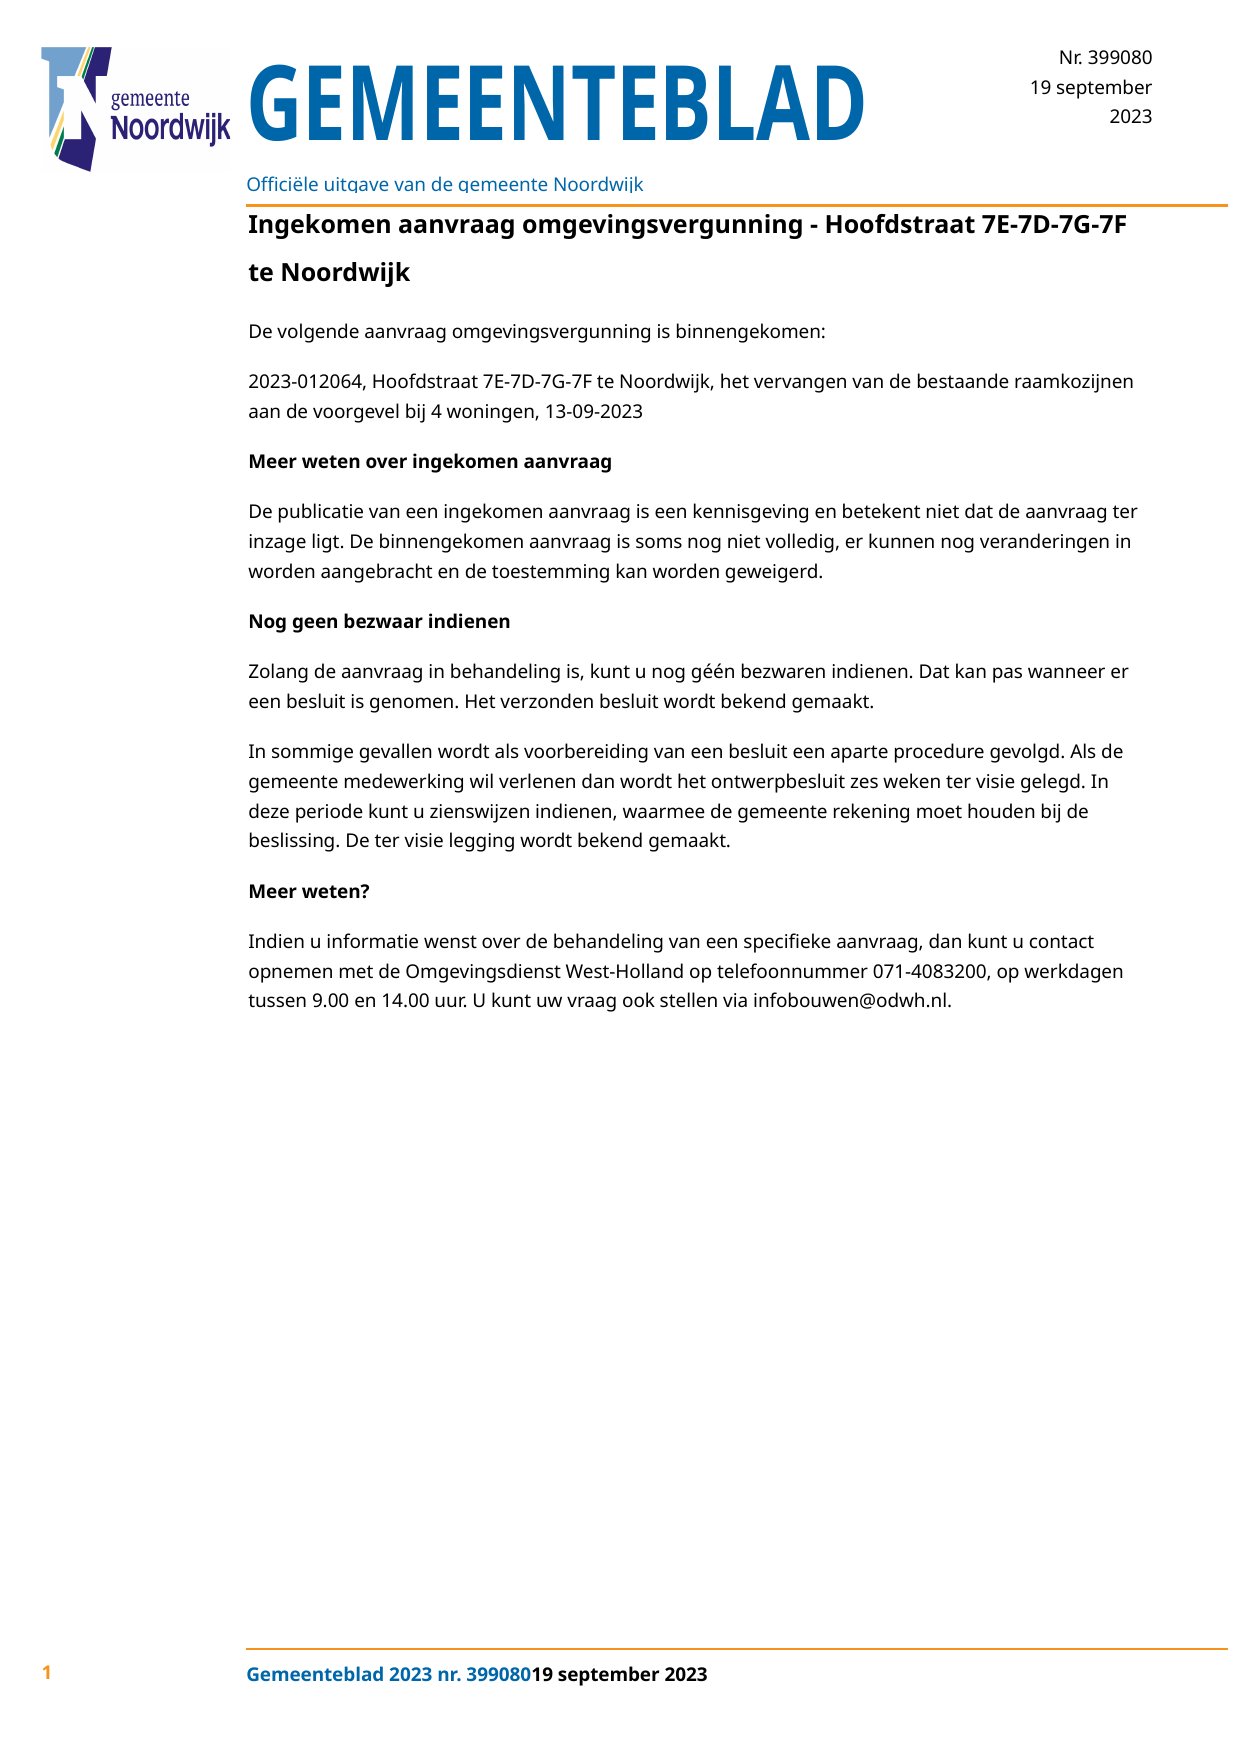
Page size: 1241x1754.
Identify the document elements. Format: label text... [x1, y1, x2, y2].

text Nog geen bezwaar indienen [248, 608, 1152, 634]
picture [41, 47, 231, 172]
text 2023-012064, Hoofdstraat 7E-7D-7G-7F te Noordwijk, het vervangen van de bestaande raamkozijnen aan de voorgevel bij 4 woningen, 13-09-2023 [248, 368, 1152, 424]
text Meer weten? [248, 878, 1152, 904]
text De volgende aanvraag omgevingsvergunning is binnengekomen: [248, 318, 1152, 344]
text De publicatie van een ingekomen aanvraag is een kennisgeving en betekent niet dat de aanvraag ter inzage ligt. De binnengekomen aanvraag is soms nog niet volledig, er kunnen nog veranderingen in worden aangebracht en de toestemming kan worden geweigerd. [248, 499, 1152, 584]
text Ingekomen aanvraag omgevingsvergunning - Hoofdstraat 7E-7D-7G-7F te Noordwijk [248, 207, 1152, 288]
text Zolang de aanvraag in behandeling is, kunt u nog géén bezwaren indienen. Dat kan pas wanneer er een besluit is genomen. Het verzonden besluit wordt bekend gemaakt. [248, 659, 1152, 714]
text In sommige gevallen wordt als voorbereiding van een besluit een aparte procedure gevolgd. Als de gemeente medewerking wil verlenen dan wordt het ontwerpbesluit zes weken ter visie gelegd. In deze periode kunt u zienswijzen indienen, waarmee de gemeente rekening moet houden bij de beslissing. De ter visie legging wordt bekend gemaakt. [248, 739, 1152, 853]
text Meer weten over ingekomen aanvraag [248, 448, 1152, 474]
text Indien u informatie wenst over de behandeling van een specifieke aanvraag, dan kunt u contact opnemen met de Omgevingsdienst West-Holland op telefoonnummer 071-4083200, op werkdagen tussen 9.00 en 14.00 uur. U kunt uw vraag ook stellen via infobouwen@odwh.nl. [248, 928, 1152, 1013]
